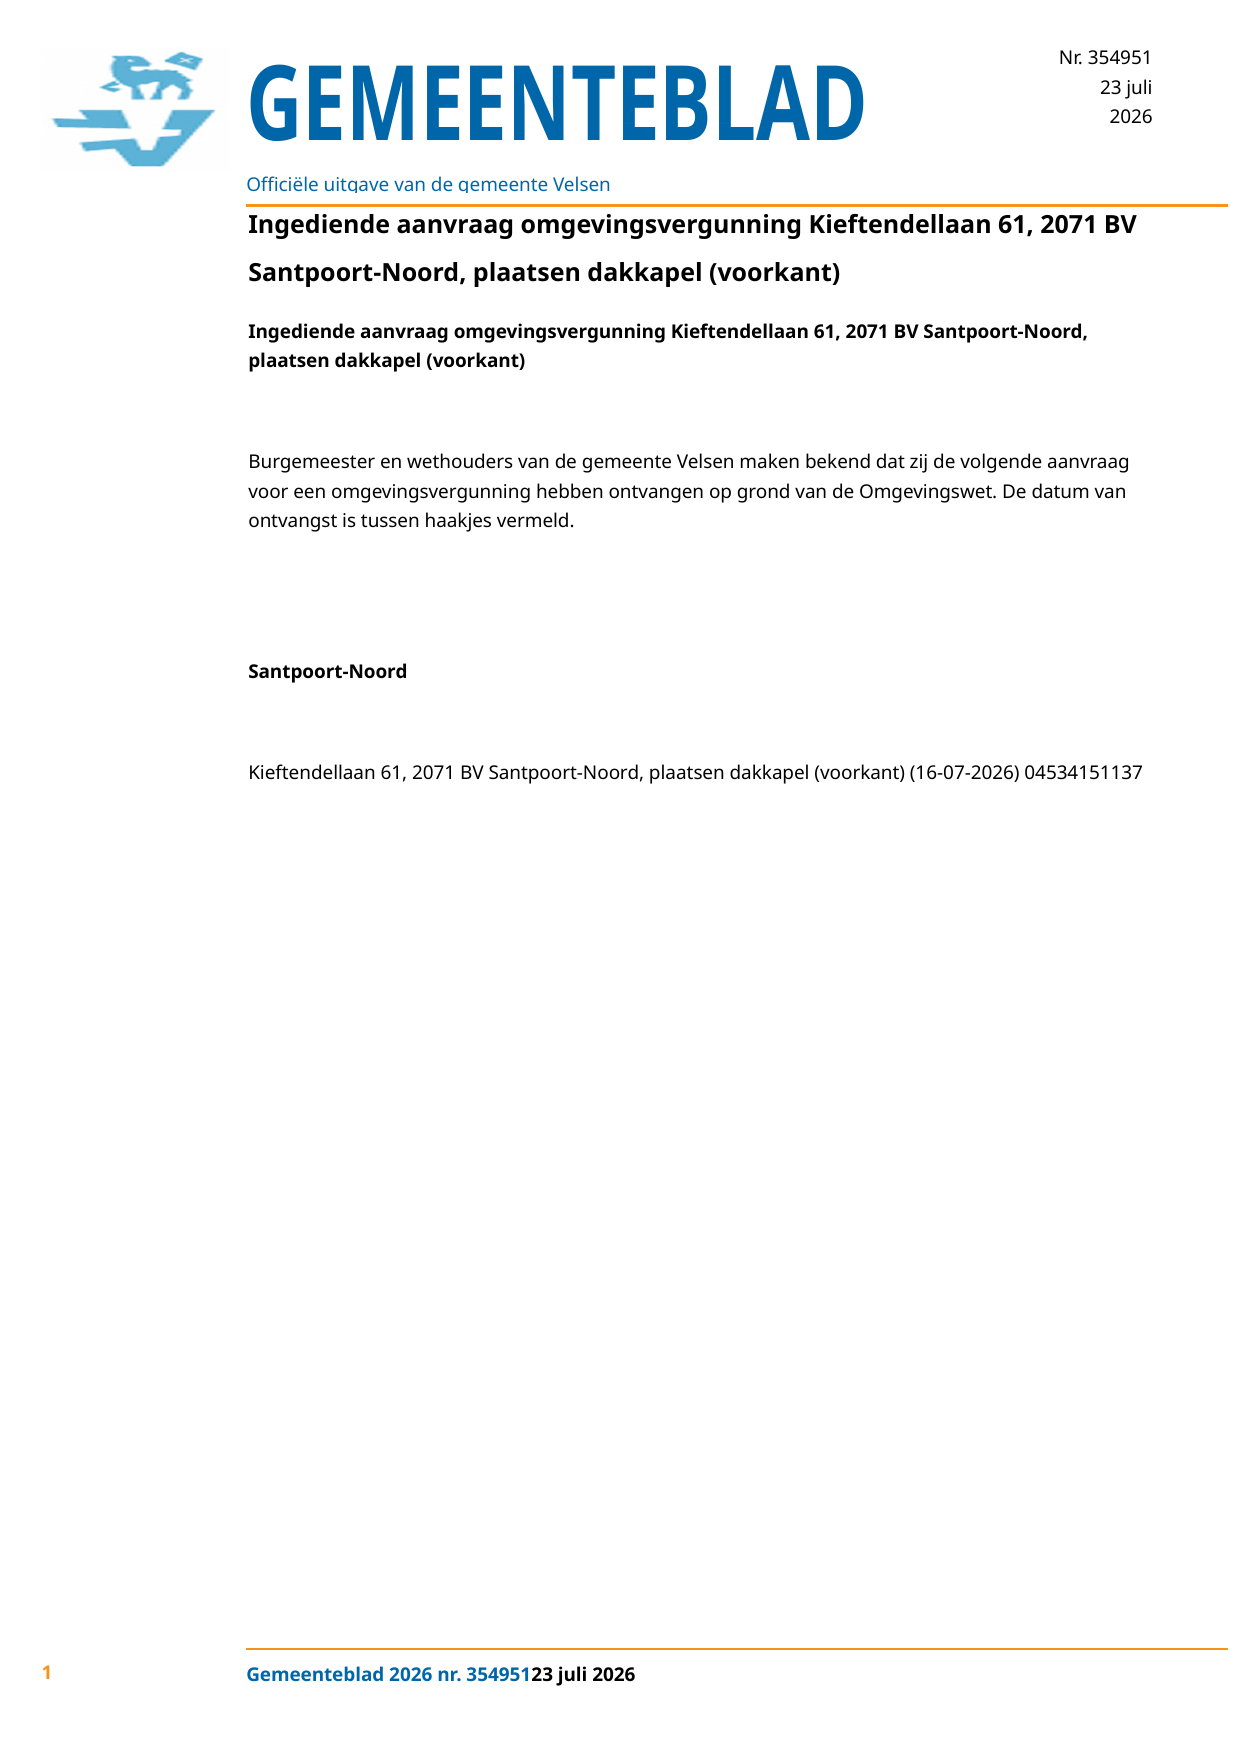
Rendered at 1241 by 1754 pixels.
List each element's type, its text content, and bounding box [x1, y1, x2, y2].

text Santpoort-Noord [248, 659, 1152, 684]
picture [41, 47, 231, 172]
text Kieftendellaan 61, 2071 BV Santpoort-Noord, plaatsen dakkapel (voorkant) (16-07-2026) 04534151137 [248, 759, 1152, 785]
text Ingediende aanvraag omgevingsvergunning Kieftendellaan 61, 2071 BV Santpoort-Noord, plaatsen dakkapel (voorkant) [248, 318, 1152, 373]
text Ingediende aanvraag omgevingsvergunning Kieftendellaan 61, 2071 BV Santpoort-Noord, plaatsen dakkapel (voorkant) [248, 207, 1152, 288]
text Burgemeester en wethouders van de gemeente Velsen maken bekend dat zij de volgende aanvraag voor een omgevingsvergunning hebben ontvangen op grond van de Omgevingswet. De datum van ontvangst is tussen haakjes vermeld. [248, 448, 1152, 533]
